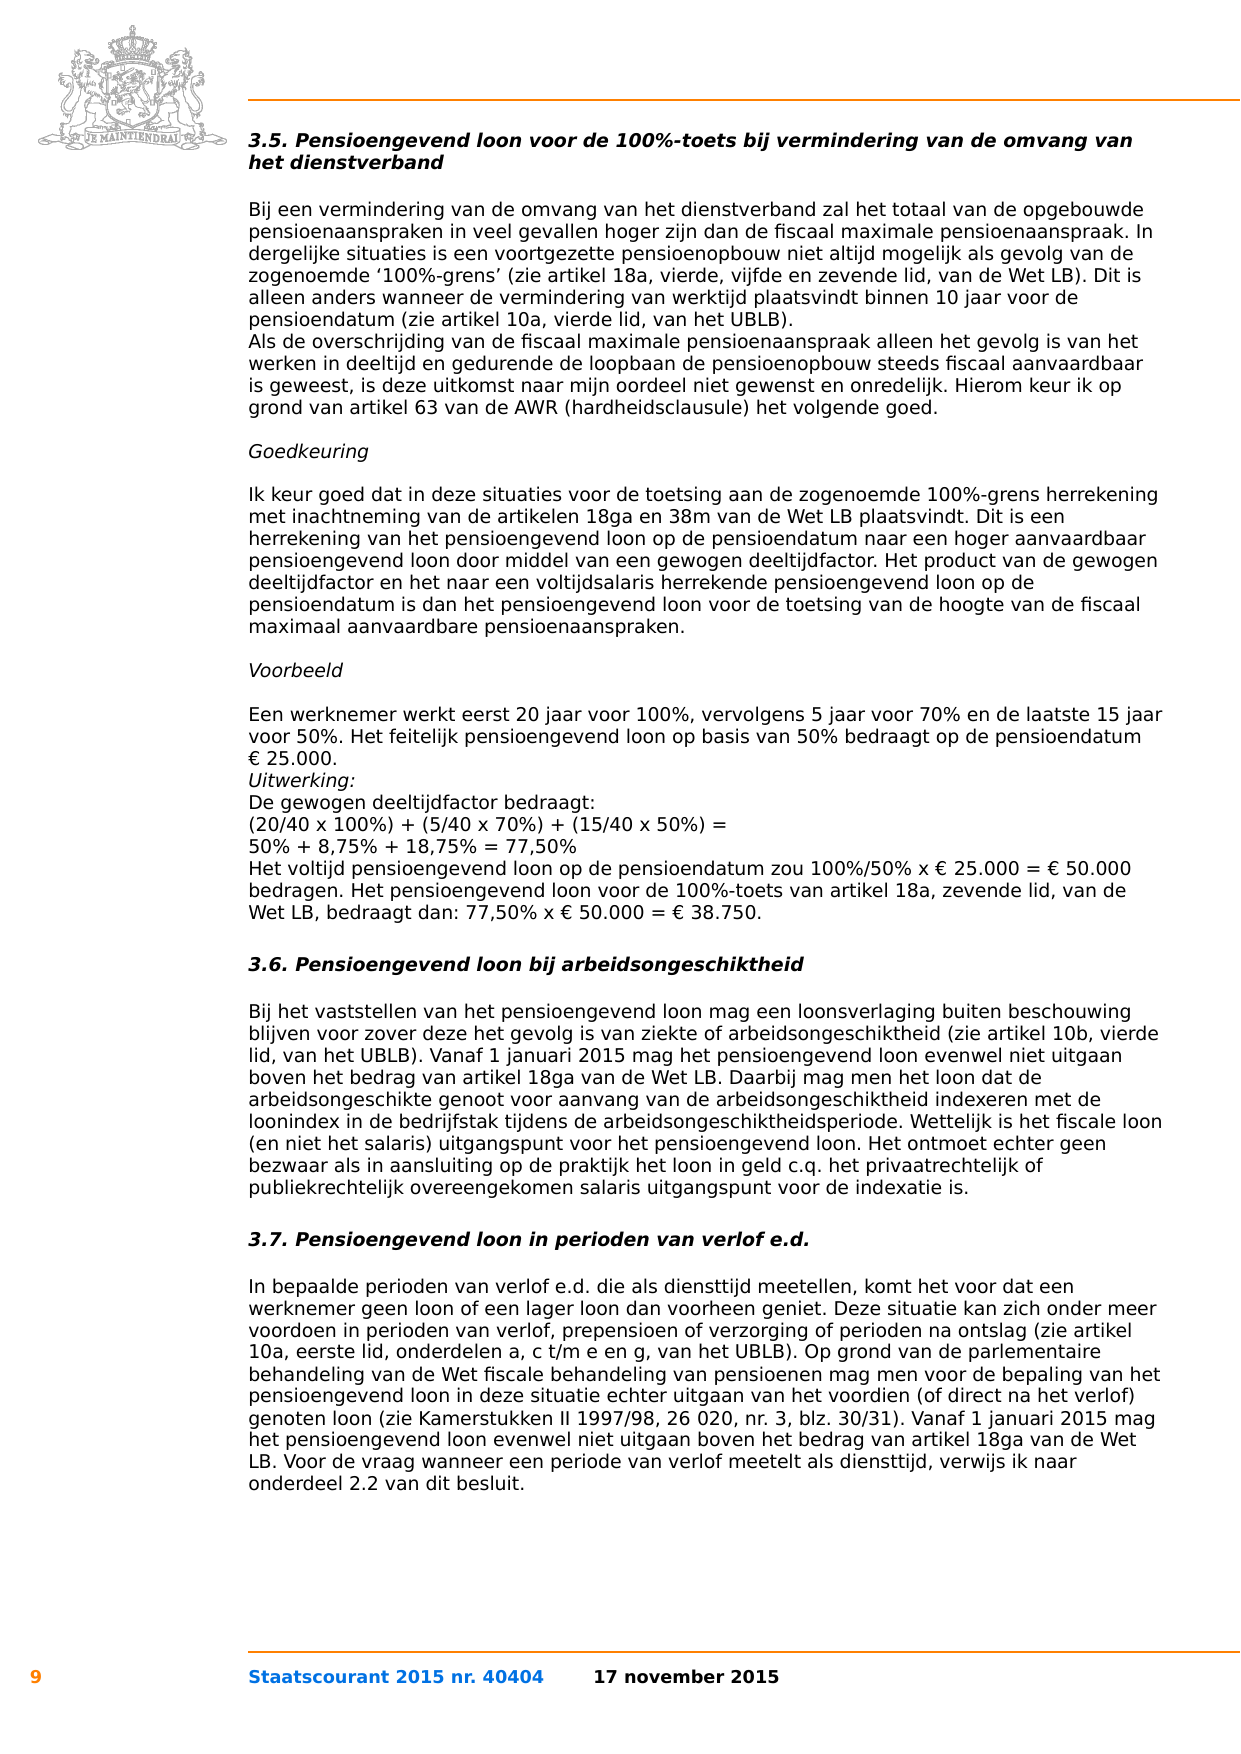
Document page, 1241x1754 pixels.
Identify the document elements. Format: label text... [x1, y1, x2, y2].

subtitle 3.5. Pensioengevend loon voor de 100%-toets bij vermindering van de omvang van het dienstverband [248, 130, 1163, 174]
subtitle 3.6. Pensioengevend loon bij arbeidsongeschiktheid [248, 954, 1163, 976]
text Bij het vaststellen van het pensioengevend loon mag een loonsverlaging buiten beschouwing blijven voor zover deze het gevolg is van ziekte of arbeidsongeschiktheid (zie artikel 10b, vierde lid, van het UBLB). Vanaf 1 januari 2015 mag het pensioengevend loon evenwel niet uitgaan boven het bedrag van artikel 18ga van de Wet LB. Daarbij mag men het loon dat de arbeidsongeschikte genoot voor aanvang van de arbeidsongeschiktheid indexeren met de loonindex in de bedrijfstak tijdens de arbeidsongeschiktheidsperiode. Wettelijk is het fiscale loon (en niet het salaris) uitgangspunt voor het pensioengevend loon. Het ontmoet echter geen bezwaar als in aansluiting op de praktijk het loon in geld c.q. het privaatrechtelijk of publiekrechtelijk overeengekomen salaris uitgangspunt voor de indexatie is. [248, 1001, 1163, 1198]
text Bij een vermindering van de omvang van het dienstverband zal het totaal van de opgebouwde pensioenaanspraken in veel gevallen hoger zijn dan de fiscaal maximale pensioenaanspraak. In dergelijke situaties is een voortgezette pensioenopbouw niet altijd mogelijk als gevolg van de zogenoemde ‘100%-grens’ (zie artikel 18a, vierde, vijfde en zevende lid, van de Wet LB). Dit is alleen anders wanneer de vermindering van werktijd plaatsvindt binnen 10 jaar voor de pensioendatum (zie artikel 10a, vierde lid, van het UBLB). [248, 199, 1163, 331]
subtitle Goedkeuring [248, 441, 1163, 462]
text De gewogen deeltijdfactor bedraagt: [248, 792, 1163, 814]
text Het voltijd pensioengevend loon op de pensioendatum zou 100%/50% x € 25.000 = € 50.000 bedragen. Het pensioengevend loon voor de 100%-toets van artikel 18a, zevende lid, van de Wet LB, bedraagt dan: 77,50% x € 50.000 = € 38.750. [248, 858, 1163, 924]
text Ik keur goed dat in deze situaties voor de toetsing aan de zogenoemde 100%-grens herrekening met inachtneming van de artikelen 18ga en 38m van de Wet LB plaatsvindt. Dit is een herrekening van het pensioengevend loon op de pensioendatum naar een hoger aanvaardbaar pensioengevend loon door middel van een gewogen deeltijdfactor. Het product van de gewogen deeltijdfactor en het naar een voltijdsalaris herrekende pensioengevend loon op de pensioendatum is dan het pensioengevend loon voor de toetsing van de hoogte van de fiscaal maximaal aanvaardbare pensioenaanspraken. [248, 484, 1163, 638]
text (20/40 x 100%) + (5/40 x 70%) + (15/40 x 50%) = [248, 814, 1163, 836]
text Als de overschrijding van de fiscaal maximale pensioenaanspraak alleen het gevolg is van het werken in deeltijd en gedurende de loopbaan de pensioenopbouw steeds fiscaal aanvaardbaar is geweest, is deze uitkomst naar mijn oordeel niet gewenst en onredelijk. Hierom keur ik op grond van artikel 63 van de AWR (hardheidsclausule) het volgende goed. [248, 331, 1163, 419]
subtitle Voorbeeld [248, 660, 1163, 682]
text 50% + 8,75% + 18,75% = 77,50% [248, 836, 1163, 858]
text Een werknemer werkt eerst 20 jaar voor 100%, vervolgens 5 jaar voor 70% en de laatste 15 jaar voor 50%. Het feitelijk pensioengevend loon op basis van 50% bedraagt op de pensioendatum € 25.000. [248, 704, 1163, 770]
subtitle 3.7. Pensioengevend loon in perioden van verlof e.d. [248, 1228, 1163, 1251]
text Uitwerking: [248, 770, 1163, 792]
text In bepaalde perioden van verlof e.d. die als diensttijd meetellen, komt het voor dat een werknemer geen loon of een lager loon dan voorheen geniet. Deze situatie kan zich onder meer voordoen in perioden van verlof, prepensioen of verzorging of perioden na ontslag (zie artikel 10a, eerste lid, onderdelen a, c t/m e en g, van het UBLB). Op grond van de parlementaire behandeling van de Wet fiscale behandeling van pensioenen mag men voor de bepaling van het pensioengevend loon in deze situatie echter uitgaan van het voordien (of direct na het verlof) genoten loon (zie Kamerstukken II 1997/98, 26 020, nr. 3, blz. 30/31). Vanaf 1 januari 2015 mag het pensioengevend loon evenwel niet uitgaan boven het bedrag van artikel 18ga van de Wet LB. Voor de vraag wanneer een periode van verlof meetelt als diensttijd, verwijs ik naar onderdeel 2.2 van dit besluit. [248, 1276, 1163, 1495]
picture [38, 25, 227, 150]
